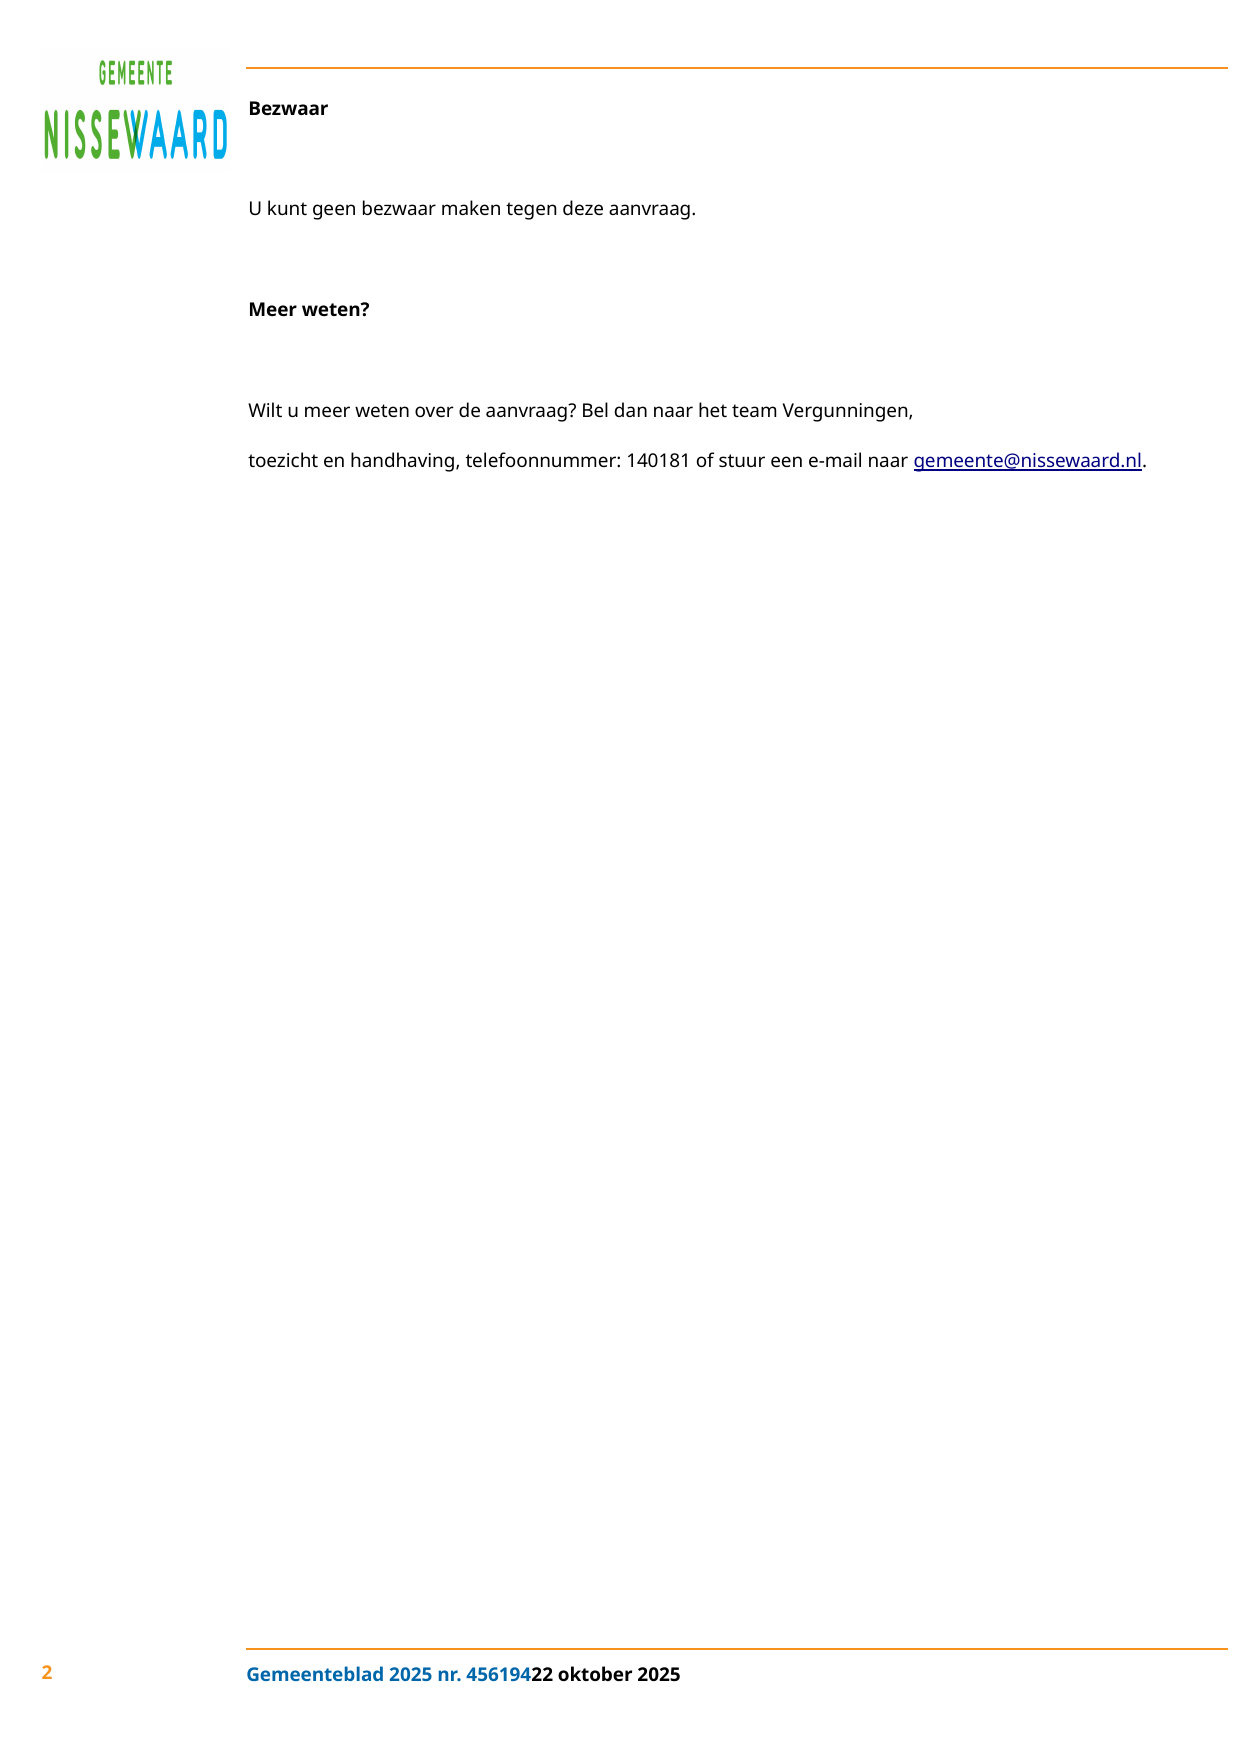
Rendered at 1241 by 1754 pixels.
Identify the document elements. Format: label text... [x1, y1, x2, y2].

text toezicht en handhaving, telefoonnummer: 140181 of stuur een e-mail naar gemeente@nissewaard.nl. [248, 448, 1152, 473]
text Meer weten? [248, 296, 1152, 322]
text U kunt geen bezwaar maken tegen deze aanvraag. [248, 196, 1152, 221]
text Bezwaar [248, 95, 1152, 121]
picture [41, 47, 231, 172]
text Wilt u meer weten over de aanvraag? Bel dan naar het team Vergunningen, [248, 397, 1152, 423]
